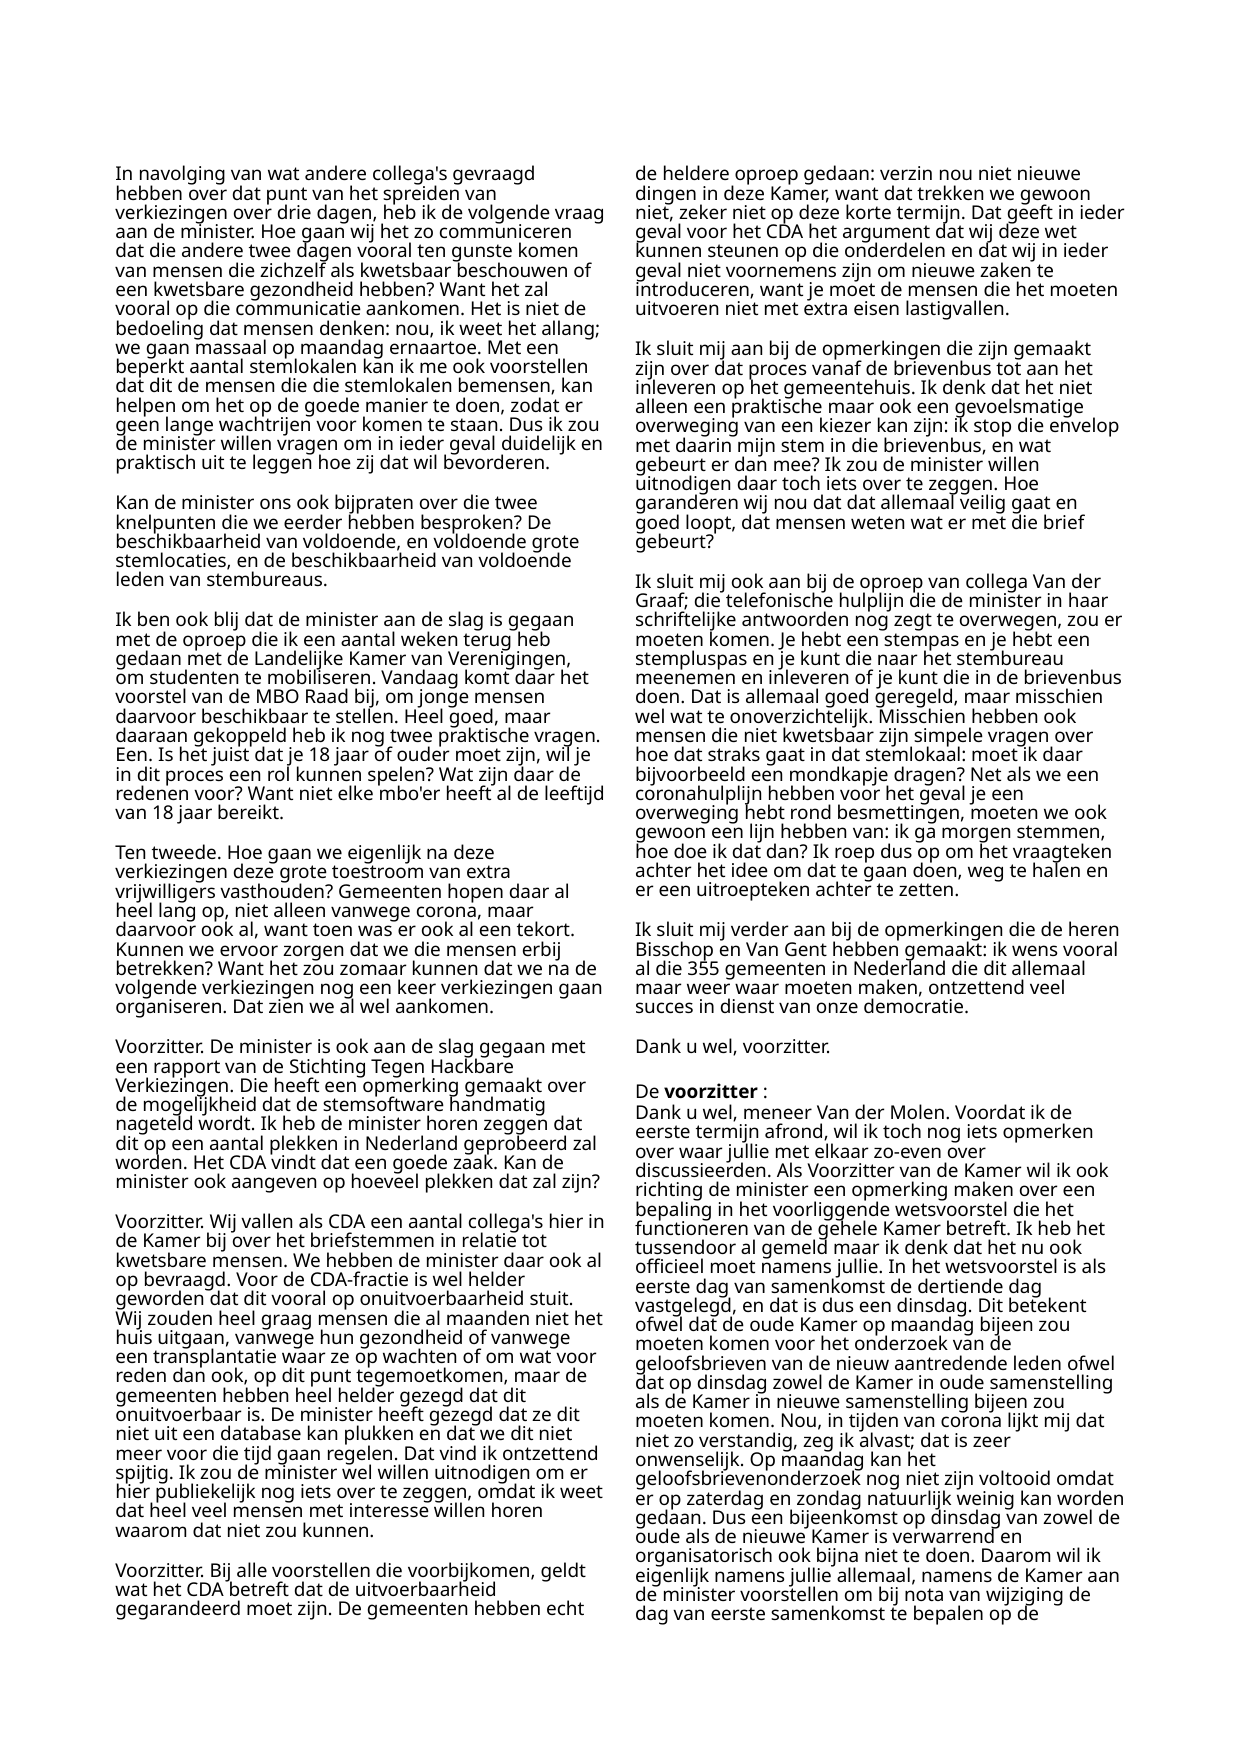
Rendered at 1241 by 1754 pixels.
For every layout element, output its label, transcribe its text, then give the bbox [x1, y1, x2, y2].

text Ik sluit mij ook aan bij de oproep van collega Van der Graaf; die telefonische hulplijn die de minister in haar schriftelijke antwoorden nog zegt te overwegen, zou er moeten komen. Je hebt een stempas en je hebt een stempluspas en je kunt die naar het stembureau meenemen en inleveren of je kunt die in de brievenbus doen. Dat is allemaal goed geregeld, maar misschien wel wat te onoverzichtelijk. Misschien hebben ook mensen die niet kwetsbaar zijn simpele vragen over hoe dat straks gaat in dat stemlokaal: moet ik daar bijvoorbeeld een mondkapje dragen? Net als we een coronahulplijn hebben voor het geval je een overweging hebt rond besmettingen, moeten we ook gewoon een lijn hebben van: ik ga morgen stemmen, hoe doe ik dat dan? Ik roep dus op om het vraagteken achter het idee om dat te gaan doen, weg te halen en er een uitroepteken achter te zetten. [635, 573, 1125, 901]
text Dank u wel, meneer Van der Molen. Voordat ik de eerste termijn afrond, wil ik toch nog iets opmerken over waar jullie met elkaar zo-even over discussieerden. Als Voorzitter van de Kamer wil ik ook richting de minister een opmerking maken over een bepaling in het voorliggende wetsvoorstel die het functioneren van de gehele Kamer betreft. Ik heb het tussendoor al gemeld maar ik denk dat het nu ook officieel moet namens jullie. In het wetsvoorstel is als eerste dag van samenkomst de dertiende dag vastgelegd, en dat is dus een dinsdag. Dit betekent ofwel dat de oude Kamer op maandag bijeen zou moeten komen voor het onderzoek van de geloofsbrieven van de nieuw aantredende leden ofwel dat op dinsdag zowel de Kamer in oude samenstelling als de Kamer in nieuwe samenstelling bijeen zou moeten komen. Nou, in tijden van corona lijkt mij dat niet zo verstandig, zeg ik alvast; dat is zeer onwenselijk. Op maandag kan het geloofsbrievenonderzoek nog niet zijn voltooid omdat er op zaterdag en zondag natuurlijk weinig kan worden gedaan. Dus een bijeenkomst op dinsdag van zowel de oude als de nieuwe Kamer is verwarrend en organisatorisch ook bijna niet te doen. Daarom wil ik eigenlijk namens jullie allemaal, namens de Kamer aan de minister voorstellen om bij nota van wijziging de dag van eerste samenkomst te bepalen op de [635, 1104, 1125, 1624]
text Ik sluit mij aan bij de opmerkingen die zijn gemaakt zijn over dat proces vanaf de brievenbus tot aan het inleveren op het gemeentehuis. Ik denk dat het niet alleen een praktische maar ook een gevoelsmatige overweging van een kiezer kan zijn: ik stop die envelop met daarin mijn stem in die brievenbus, en wat gebeurt er dan mee? Ik zou de minister willen uitnodigen daar toch iets over te zeggen. Hoe garanderen wij nou dat dat allemaal veilig gaat en goed loopt, dat mensen weten wat er met die brief gebeurt? [635, 340, 1125, 552]
text De voorzitter : [635, 1078, 1125, 1104]
text In navolging van wat andere collega's gevraagd hebben over dat punt van het spreiden van verkiezingen over drie dagen, heb ik de volgende vraag aan de minister. Hoe gaan wij het zo communiceren dat die andere twee dagen vooral ten gunste komen van mensen die zichzelf als kwetsbaar beschouwen of een kwetsbare gezondheid hebben? Want het zal vooral op die communicatie aankomen. Het is niet de bedoeling dat mensen denken: nou, ik weet het allang; we gaan massaal op maandag ernaartoe. Met een beperkt aantal stemlokalen kan ik me ook voorstellen dat dit de mensen die die stemlokalen bemensen, kan helpen om het op de goede manier te doen, zodat er geen lange wachtrijen voor komen te staan. Dus ik zou de minister willen vragen om in ieder geval duidelijk en praktisch uit te leggen hoe zij dat wil bevorderen. [115, 165, 605, 474]
text Dank u wel, voorzitter. [635, 1038, 1125, 1058]
text Voorzitter. Wij vallen als CDA een aantal collega's hier in de Kamer bij over het briefstemmen in relatie tot kwetsbare mensen. We hebben de minister daar ook al op bevraagd. Voor de CDA-fractie is wel helder geworden dat dit vooral op onuitvoerbaarheid stuit. Wij zouden heel graag mensen die al maanden niet het huis uitgaan, vanwege hun gezondheid of vanwege een transplantatie waar ze op wachten of om wat voor reden dan ook, op dit punt tegemoetkomen, maar de gemeenten hebben heel helder gezegd dat dit onuitvoerbaar is. De minister heeft gezegd dat ze dit niet uit een database kan plukken en dat we dit niet meer voor die tijd gaan regelen. Dat vind ik ontzettend spijtig. Ik zou de minister wel willen uitnodigen om er hier publiekelijk nog iets over te zeggen, omdat ik weet dat heel veel mensen met interesse willen horen waarom dat niet zou kunnen. [115, 1213, 605, 1541]
text de heldere oproep gedaan: verzin nou niet nieuwe dingen in deze Kamer, want dat trekken we gewoon niet, zeker niet op deze korte termijn. Dat geeft in ieder geval voor het CDA het argument dat wij deze wet kunnen steunen op die onderdelen en dat wij in ieder geval niet voornemens zijn om nieuwe zaken te introduceren, want je moet de mensen die het moeten uitvoeren niet met extra eisen lastigvallen. [635, 165, 1125, 319]
text Ten tweede. Hoe gaan we eigenlijk na deze verkiezingen deze grote toestroom van extra vrijwilligers vasthouden? Gemeenten hopen daar al heel lang op, niet alleen vanwege corona, maar daarvoor ook al, want toen was er ook al een tekort. Kunnen we ervoor zorgen dat we die mensen erbij betrekken? Want het zou zomaar kunnen dat we na de volgende verkiezingen nog een keer verkiezingen gaan organiseren. Dat zien we al wel aankomen. [115, 844, 605, 1018]
text Kan de minister ons ook bijpraten over die twee knelpunten die we eerder hebben besproken? De beschikbaarheid van voldoende, en voldoende grote stemlocaties, en de beschikbaarheid van voldoende leden van stembureaus. [115, 494, 605, 591]
text Voorzitter. De minister is ook aan de slag gegaan met een rapport van de Stichting Tegen Hackbare Verkiezingen. Die heeft een opmerking gemaakt over de mogelijkheid dat de stemsoftware handmatig nageteld wordt. Ik heb de minister horen zeggen dat dit op een aantal plekken in Nederland geprobeerd zal worden. Het CDA vindt dat een goede zaak. Kan de minister ook aangeven op hoeveel plekken dat zal zijn? [115, 1038, 605, 1192]
text Ik ben ook blij dat de minister aan de slag is gegaan met de oproep die ik een aantal weken terug heb gedaan met de Landelijke Kamer van Verenigingen, om studenten te mobiliseren. Vandaag komt daar het voorstel van de MBO Raad bij, om jonge mensen daarvoor beschikbaar te stellen. Heel goed, maar daaraan gekoppeld heb ik nog twee praktische vragen. Een. Is het juist dat je 18 jaar of ouder moet zijn, wil je in dit proces een rol kunnen spelen? Wat zijn daar de redenen voor? Want niet elke mbo'er heeft al de leeftijd van 18 jaar bereikt. [115, 611, 605, 823]
text Ik sluit mij verder aan bij de opmerkingen die de heren Bisschop en Van Gent hebben gemaakt: ik wens vooral al die 355 gemeenten in Nederland die dit allemaal maar weer waar moeten maken, ontzettend veel succes in dienst van onze democratie. [635, 921, 1125, 1018]
text Voorzitter. Bij alle voorstellen die voorbijkomen, geldt wat het CDA betreft dat de uitvoerbaarheid gegarandeerd moet zijn. De gemeenten hebben echt [115, 1562, 605, 1619]
